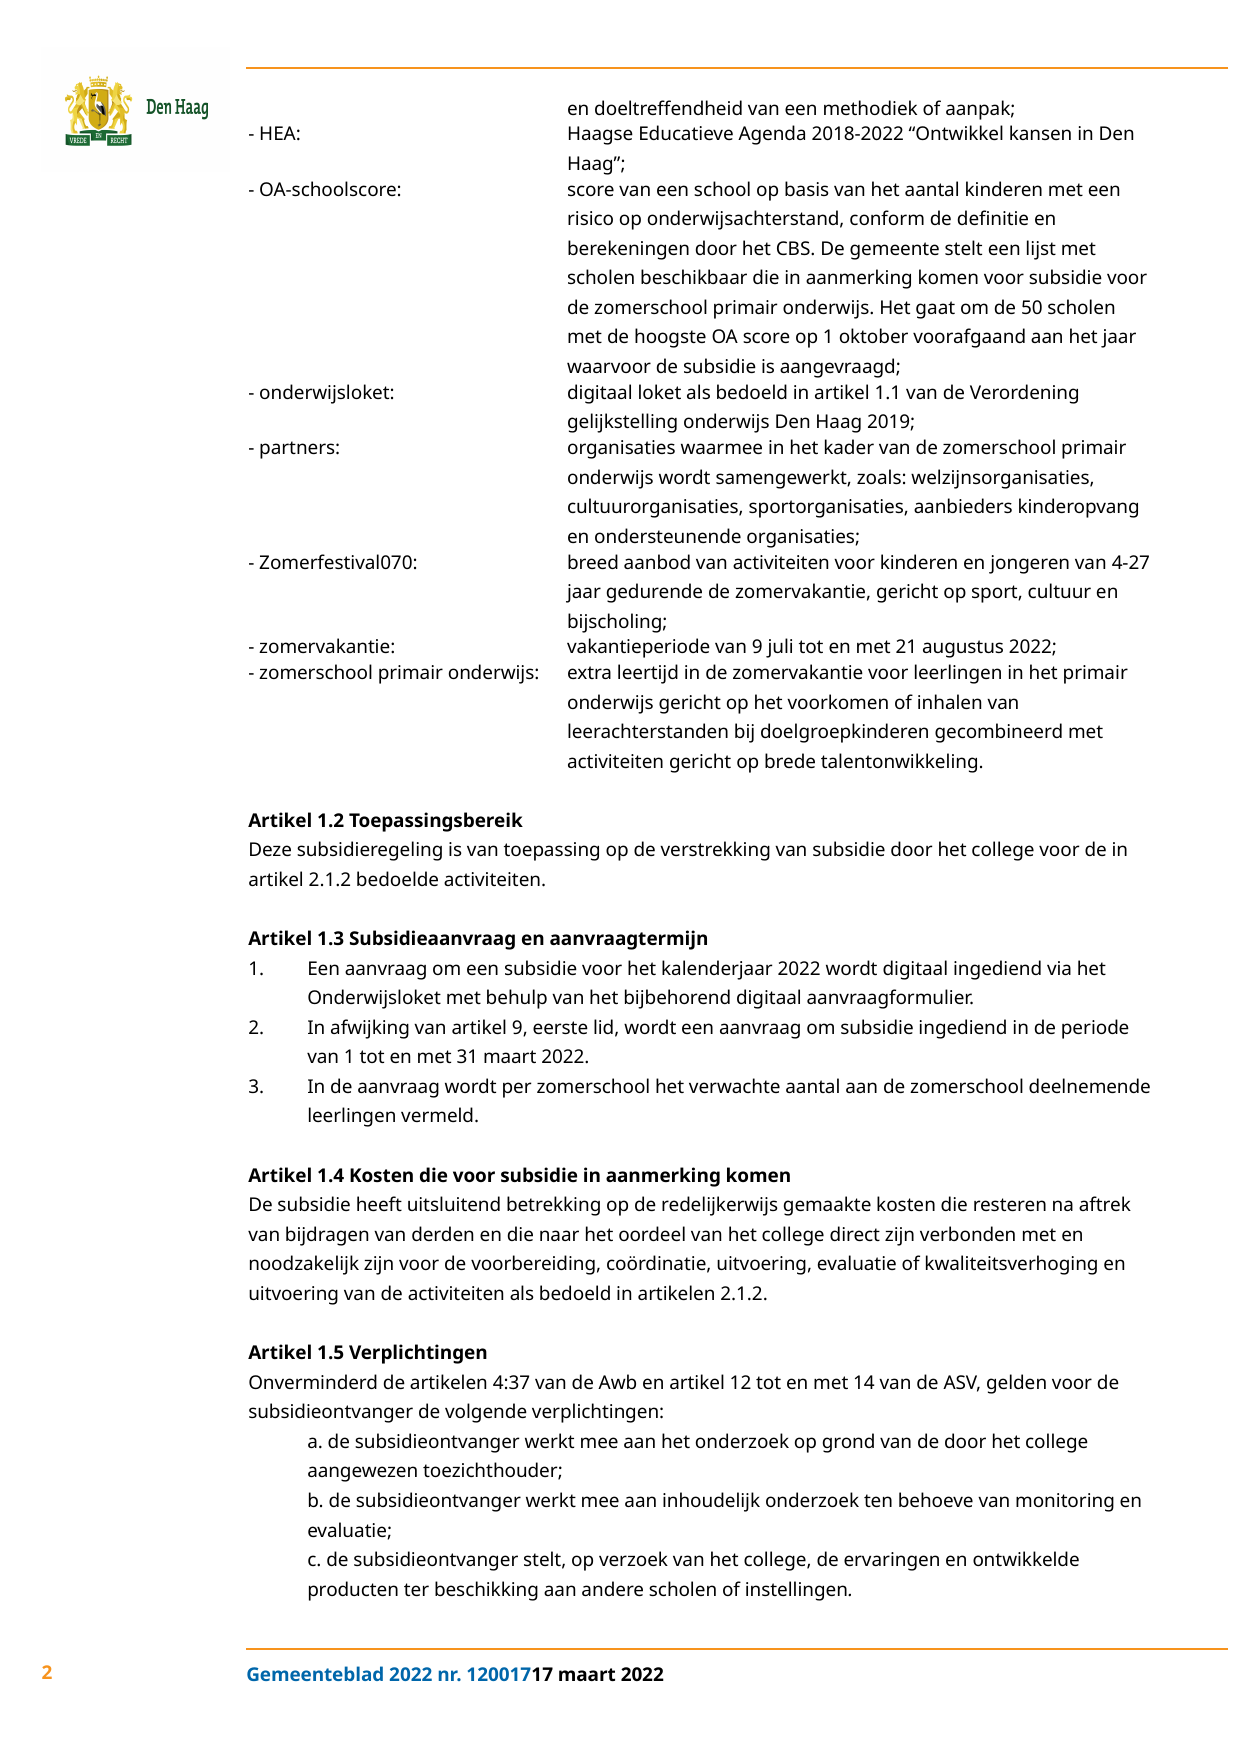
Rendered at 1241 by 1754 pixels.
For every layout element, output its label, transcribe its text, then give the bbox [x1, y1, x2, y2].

text De subsidie heeft uitsluitend betrekking op de redelijkerwijs gemaakte kosten die resteren na aftrek van bijdragen van derden en die naar het oordeel van het college direct zijn verbonden met en noodzakelijk zijn voor de voorbereiding, coördinatie, uitvoering, evaluatie of kwaliteitsverhoging en uitvoering van de activiteiten als bedoeld in artikelen 2.1.2. [248, 1191, 1152, 1306]
text Artikel 1.2 Toepassingsbereik [248, 807, 1152, 832]
picture [41, 47, 231, 172]
table_cell - partners: [248, 434, 567, 549]
table_cell [248, 95, 567, 121]
table_cell organisaties waarmee in het kader van de zomerschool primair onderwijs wordt samengewerkt, zoals: welzijnsorganisaties, cultuurorganisaties, sportorganisaties, aanbieders kinderopvang en ondersteunende organisaties; [567, 434, 1152, 549]
list Een aanvraag om een subsidie voor het kalenderjaar 2022 wordt digitaal ingediend via het Onderwijsloket met behulp van het bijbehorend digitaal aanvraagformulier. [248, 955, 1152, 1010]
table_cell Haagse Educatieve Agenda 2018-2022 “Ontwikkel kansen in Den Haag”; [567, 121, 1152, 176]
list c. de subsidieontvanger stelt, op verzoek van het college, de ervaringen en ontwikkelde producten ter beschikking aan andere scholen of instellingen. [248, 1546, 1152, 1602]
table_cell en doeltreffendheid van een methodiek of aanpak; [567, 95, 1152, 121]
list In afwijking van artikel 9, eerste lid, wordt een aanvraag om subsidie ingediend in de periode van 1 tot en met 31 maart 2022. [248, 1014, 1152, 1069]
table_cell extra leertijd in de zomervakantie voor leerlingen in het primair onderwijs gericht op het voorkomen of inhalen van leerachterstanden bij doelgroepkinderen gecombineerd met activiteiten gericht op brede talentonwikkeling. [567, 660, 1152, 774]
text Artikel 1.3 Subsidieaanvraag en aanvraagtermijn [248, 925, 1152, 951]
table_cell - zomervakantie: [248, 634, 567, 659]
list In de aanvraag wordt per zomerschool het verwachte aantal aan de zomerschool deelnemende leerlingen vermeld. [248, 1073, 1152, 1128]
list a. de subsidieontvanger werkt mee aan het onderzoek op grond van de door het college aangewezen toezichthouder; [248, 1428, 1152, 1483]
text Onverminderd de artikelen 4:37 van de Awb en artikel 12 tot en met 14 van de ASV, gelden voor de subsidieontvanger de volgende verplichtingen: [248, 1369, 1152, 1424]
table_cell - OA-schoolscore: [248, 176, 567, 379]
table_cell digitaal loket als bedoeld in artikel 1.1 van de Verordening gelijkstelling onderwijs Den Haag 2019; [567, 379, 1152, 434]
text Artikel 1.5 Verplichtingen [248, 1339, 1152, 1365]
table_cell breed aanbod van activiteiten voor kinderen en jongeren van 4-27 jaar gedurende de zomervakantie, gericht op sport, cultuur en bijscholing; [567, 549, 1152, 634]
text Deze subsidieregeling is van toepassing op de verstrekking van subsidie door het college voor de in artikel 2.1.2 bedoelde activiteiten. [248, 836, 1152, 892]
table_cell score van een school op basis van het aantal kinderen met een risico op onderwijsachterstand, conform de definitie en berekeningen door het CBS. De gemeente stelt een lijst met scholen beschikbaar die in aanmerking komen voor subsidie voor de zomerschool primair onderwijs. Het gaat om de 50 scholen met de hoogste OA score op 1 oktober voorafgaand aan het jaar waarvoor de subsidie is aangevraagd; [567, 176, 1152, 379]
table_cell - onderwijsloket: [248, 379, 567, 434]
text Artikel 1.4 Kosten die voor subsidie in aanmerking komen [248, 1162, 1152, 1187]
table_cell vakantieperiode van 9 juli tot en met 21 augustus 2022; [567, 634, 1152, 659]
table_cell - Zomerfestival070: [248, 549, 567, 634]
list b. de subsidieontvanger werkt mee aan inhoudelijk onderzoek ten behoeve van monitoring en evaluatie; [248, 1487, 1152, 1542]
table_cell - zomerschool primair onderwijs: [248, 660, 567, 774]
table_cell - HEA: [248, 121, 567, 176]
